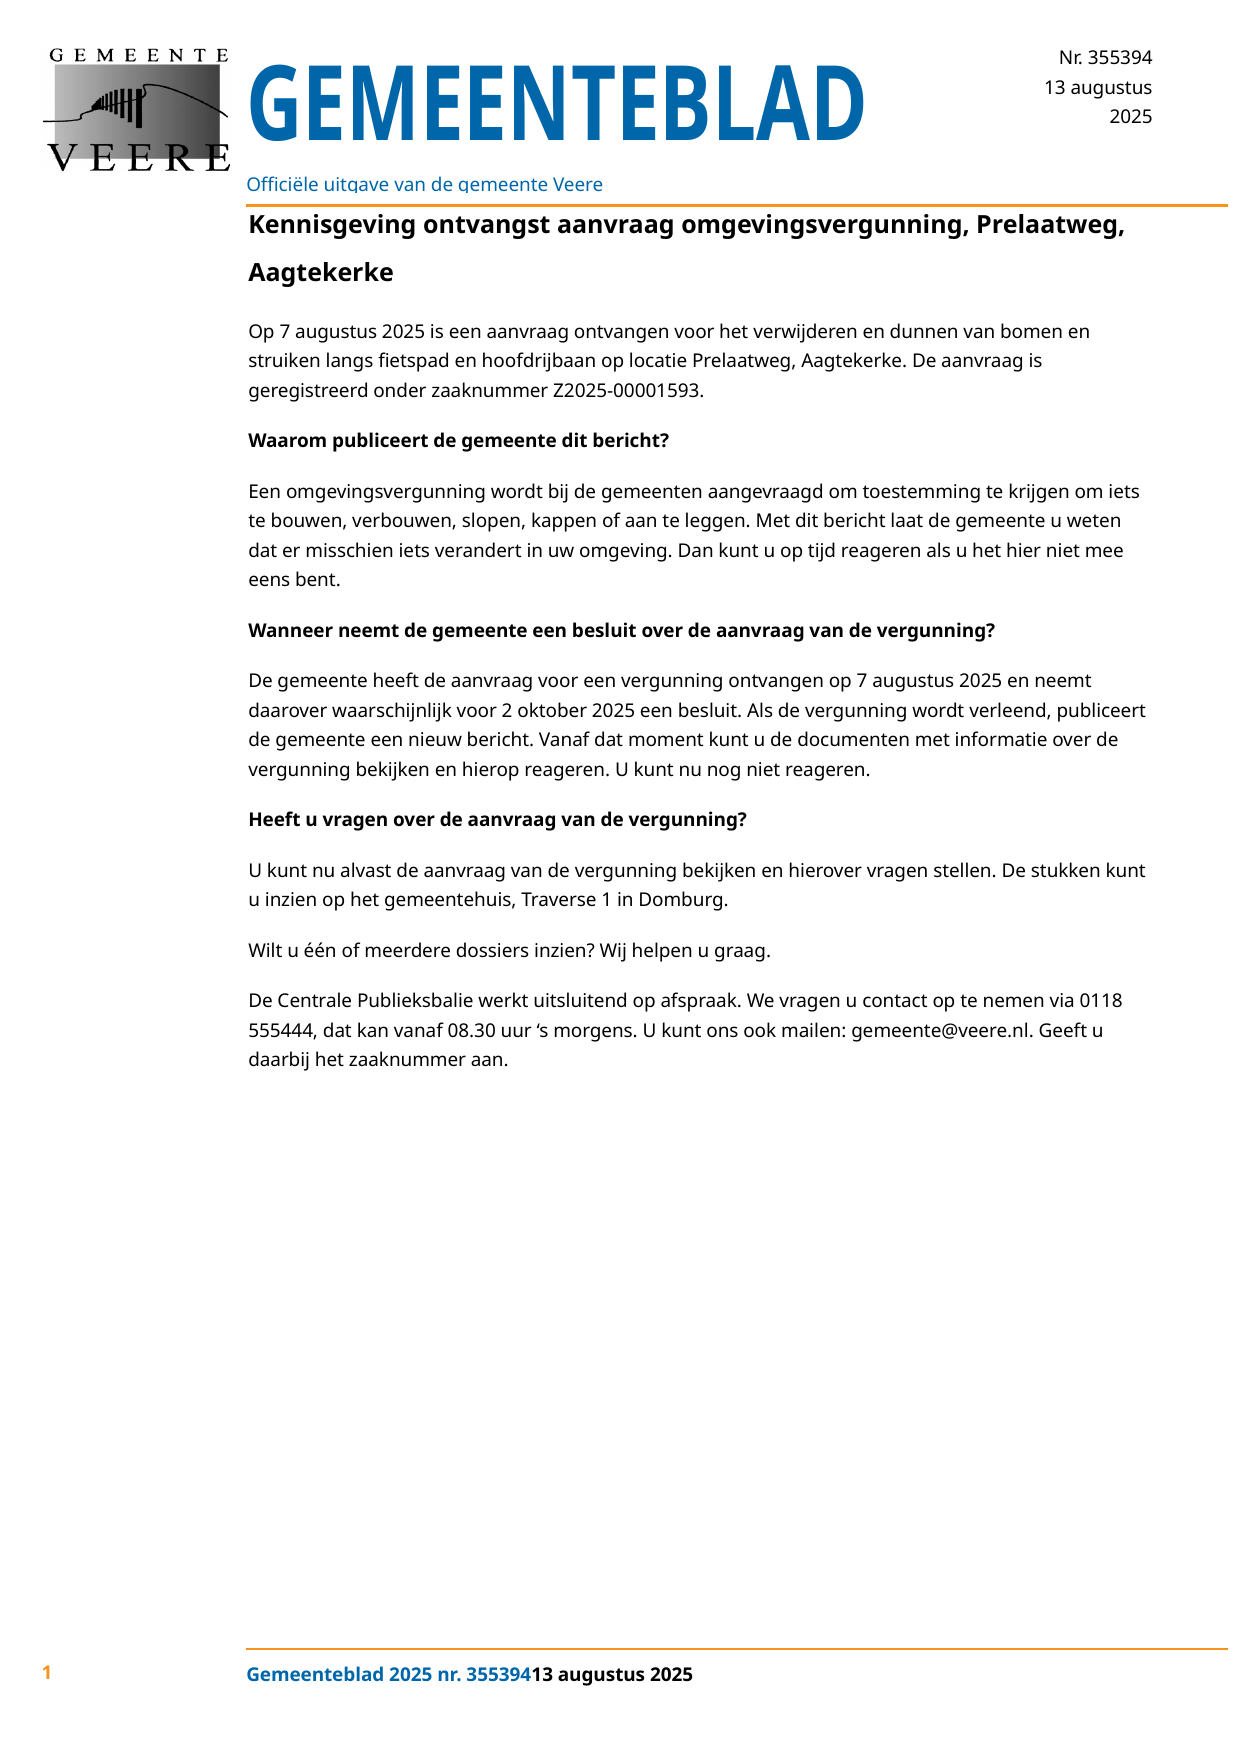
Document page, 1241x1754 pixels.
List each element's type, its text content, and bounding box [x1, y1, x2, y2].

picture [41, 47, 231, 172]
text Een omgevingsvergunning wordt bij de gemeenten aangevraagd om toestemming te krijgen om iets te bouwen, verbouwen, slopen, kappen of aan te leggen. Met dit bericht laat de gemeente u weten dat er misschien iets verandert in uw omgeving. Dan kunt u op tijd reageren als u het hier niet mee eens bent. [248, 478, 1152, 592]
text De gemeente heeft de aanvraag voor een vergunning ontvangen op 7 augustus 2025 en neemt daarover waarschijnlijk voor 2 oktober 2025 een besluit. Als de vergunning wordt verleend, publiceert de gemeente een nieuw bericht. Vanaf dat moment kunt u de documenten met informatie over de vergunning bekijken en hierop reageren. U kunt nu nog niet reageren. [248, 667, 1152, 782]
text Op 7 augustus 2025 is een aanvraag ontvangen voor het verwijderen en dunnen van bomen en struiken langs fietspad en hoofdrijbaan op locatie Prelaatweg, Aagtekerke. De aanvraag is geregistreerd onder zaaknummer Z2025-00001593. [248, 318, 1152, 403]
text U kunt nu alvast de aanvraag van de vergunning bekijken en hierover vragen stellen. De stukken kunt u inzien op het gemeentehuis, Traverse 1 in Domburg. [248, 857, 1152, 912]
text Wilt u één of meerdere dossiers inzien? Wij helpen u graag. [248, 937, 1152, 963]
text Waarom publiceert de gemeente dit bericht? [248, 427, 1152, 453]
text Kennisgeving ontvangst aanvraag omgevingsvergunning, Prelaatweg, Aagtekerke [248, 207, 1152, 288]
text Heeft u vragen over de aanvraag van de vergunning? [248, 807, 1152, 832]
text De Centrale Publieksbalie werkt uitsluitend op afspraak. We vragen u contact op te nemen via 0118 555444, dat kan vanaf 08.30 uur ‘s morgens. U kunt ons ook mailen: gemeente@veere.nl. Geeft u daarbij het zaaknummer aan. [248, 987, 1152, 1072]
text Wanneer neemt de gemeente een besluit over de aanvraag van de vergunning? [248, 617, 1152, 643]
